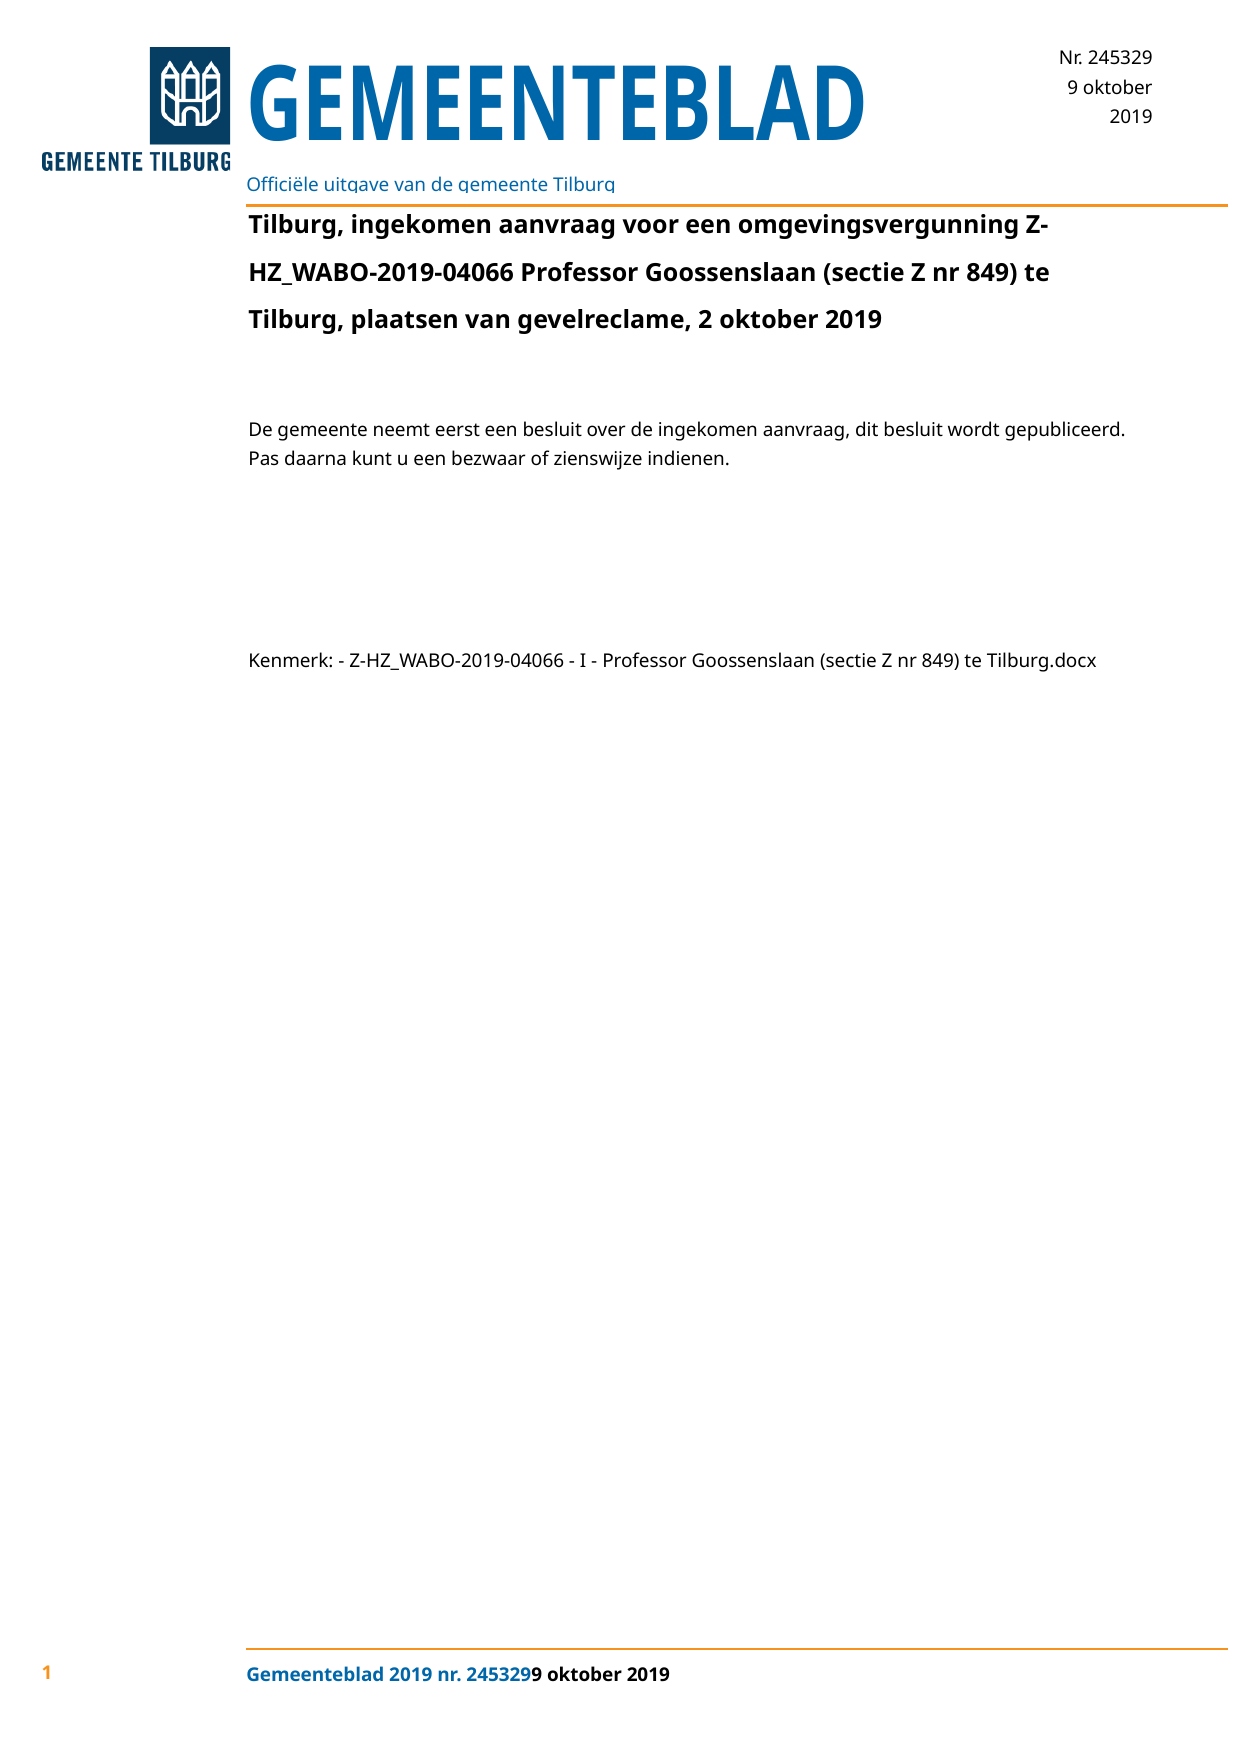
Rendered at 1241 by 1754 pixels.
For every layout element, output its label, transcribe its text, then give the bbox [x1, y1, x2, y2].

text Tilburg, ingekomen aanvraag voor een omgevingsvergunning Z-HZ_WABO-2019-04066 Professor Goossenslaan (sectie Z nr 849) te Tilburg, plaatsen van gevelreclame, 2 oktober 2019 [248, 207, 1152, 336]
text Kenmerk: - Z-HZ_WABO-2019-04066 - I - Professor Goossenslaan (sectie Z nr 849) te Tilburg.docx [248, 647, 1152, 673]
text De gemeente neemt eerst een besluit over de ingekomen aanvraag, dit besluit wordt gepubliceerd. Pas daarna kunt u een bezwaar of zienswijze indienen. [248, 416, 1152, 471]
picture [41, 47, 231, 172]
